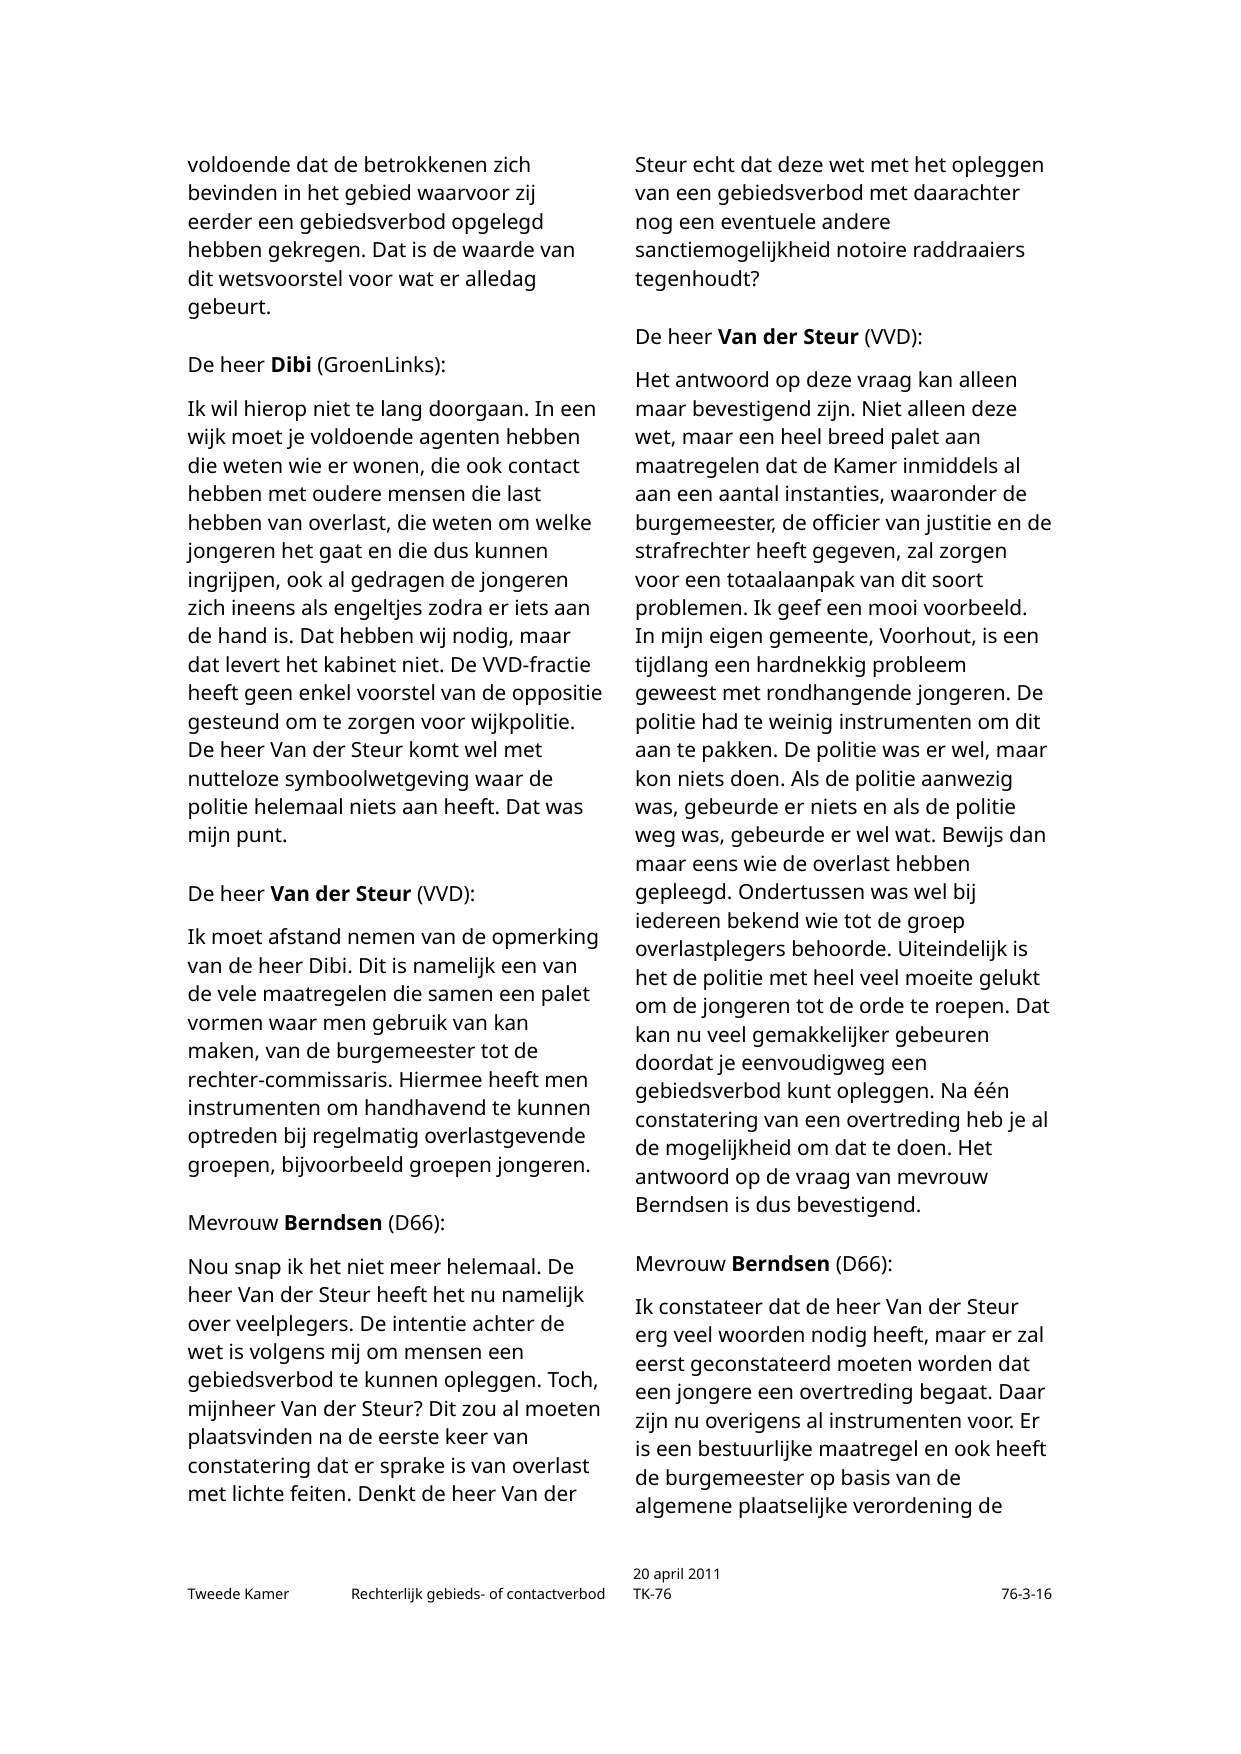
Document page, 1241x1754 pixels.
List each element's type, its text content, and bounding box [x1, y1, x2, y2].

text De heer Van der Steur (VVD): [187, 879, 605, 907]
text Het antwoord op deze vraag kan alleen maar bevestigend zijn. Niet alleen deze wet, maar een heel breed palet aan maatregelen dat de Kamer inmiddels al aan een aantal instanties, waaronder de burgemeester, de officier van justitie en de strafrechter heeft gegeven, zal zorgen voor een totaalaanpak van dit soort problemen. Ik geef een mooi voorbeeld. In mijn eigen gemeente, Voorhout, is een tijdlang een hardnekkig probleem geweest met rondhangende jongeren. De politie had te weinig instrumenten om dit aan te pakken. De politie was er wel, maar kon niets doen. Als de politie aanwezig was, gebeurde er niets en als de politie weg was, gebeurde er wel wat. Bewijs dan maar eens wie de overlast hebben gepleegd. Ondertussen was wel bij iedereen bekend wie tot de groep overlastplegers behoorde. Uiteindelijk is het de politie met heel veel moeite gelukt om de jongeren tot de orde te roepen. Dat kan nu veel gemakkelijker gebeuren doordat je eenvoudigweg een gebiedsverbod kunt opleggen. Na één constatering van een overtreding heb je al de mogelijkheid om dat te doen. Het antwoord op de vraag van mevrouw Berndsen is dus bevestigend. [635, 366, 1053, 1219]
text Steur echt dat deze wet met het opleggen van een gebiedsverbod met daarachter nog een eventuele andere sanctiemogelijkheid notoire raddraaiers tegenhoudt? [635, 150, 1053, 292]
text Ik constateer dat de heer Van der Steur erg veel woorden nodig heeft, maar er zal eerst geconstateerd moeten worden dat een jongere een overtreding begaat. Daar zijn nu overigens al instrumenten voor. Er is een bestuurlijke maatregel en ook heeft de burgemeester op basis van de algemene plaatselijke verordening de [635, 1292, 1053, 1520]
text voldoende dat de betrokkenen zich bevinden in het gebied waarvoor zij eerder een gebiedsverbod opgelegd hebben gekregen. Dat is de waarde van dit wetsvoorstel voor wat er alledag gebeurt. [187, 150, 605, 321]
text Ik moet afstand nemen van de opmerking van de heer Dibi. Dit is namelijk een van de vele maatregelen die samen een palet vormen waar men gebruik van kan maken, van de burgemeester tot de rechter-commissaris. Hiermee heeft men instrumenten om handhavend te kunnen optreden bij regelmatig overlastgevende groepen, bijvoorbeeld groepen jongeren. [187, 922, 605, 1178]
text Nou snap ik het niet meer helemaal. De heer Van der Steur heeft het nu namelijk over veelplegers. De intentie achter de wet is volgens mij om mensen een gebiedsverbod te kunnen opleggen. Toch, mijnheer Van der Steur? Dit zou al moeten plaatsvinden na de eerste keer van constatering dat er sprake is van overlast met lichte feiten. Denkt de heer Van der [187, 1252, 605, 1508]
text De heer Dibi (GroenLinks): [187, 351, 605, 379]
text Ik wil hierop niet te lang doorgaan. In een wijk moet je voldoende agenten hebben die weten wie er wonen, die ook contact hebben met oudere mensen die last hebben van overlast, die weten om welke jongeren het gaat en die dus kunnen ingrijpen, ook al gedragen de jongeren zich ineens als engeltjes zodra er iets aan de hand is. Dat hebben wij nodig, maar dat levert het kabinet niet. De VVD-fractie heeft geen enkel voorstel van de oppositie gesteund om te zorgen voor wijkpolitie. De heer Van der Steur komt wel met nutteloze symboolwetgeving waar de politie helemaal niets aan heeft. Dat was mijn punt. [187, 394, 605, 849]
text Mevrouw Berndsen (D66): [187, 1208, 605, 1237]
text Mevrouw Berndsen (D66): [635, 1249, 1053, 1277]
text De heer Van der Steur (VVD): [635, 322, 1053, 351]
